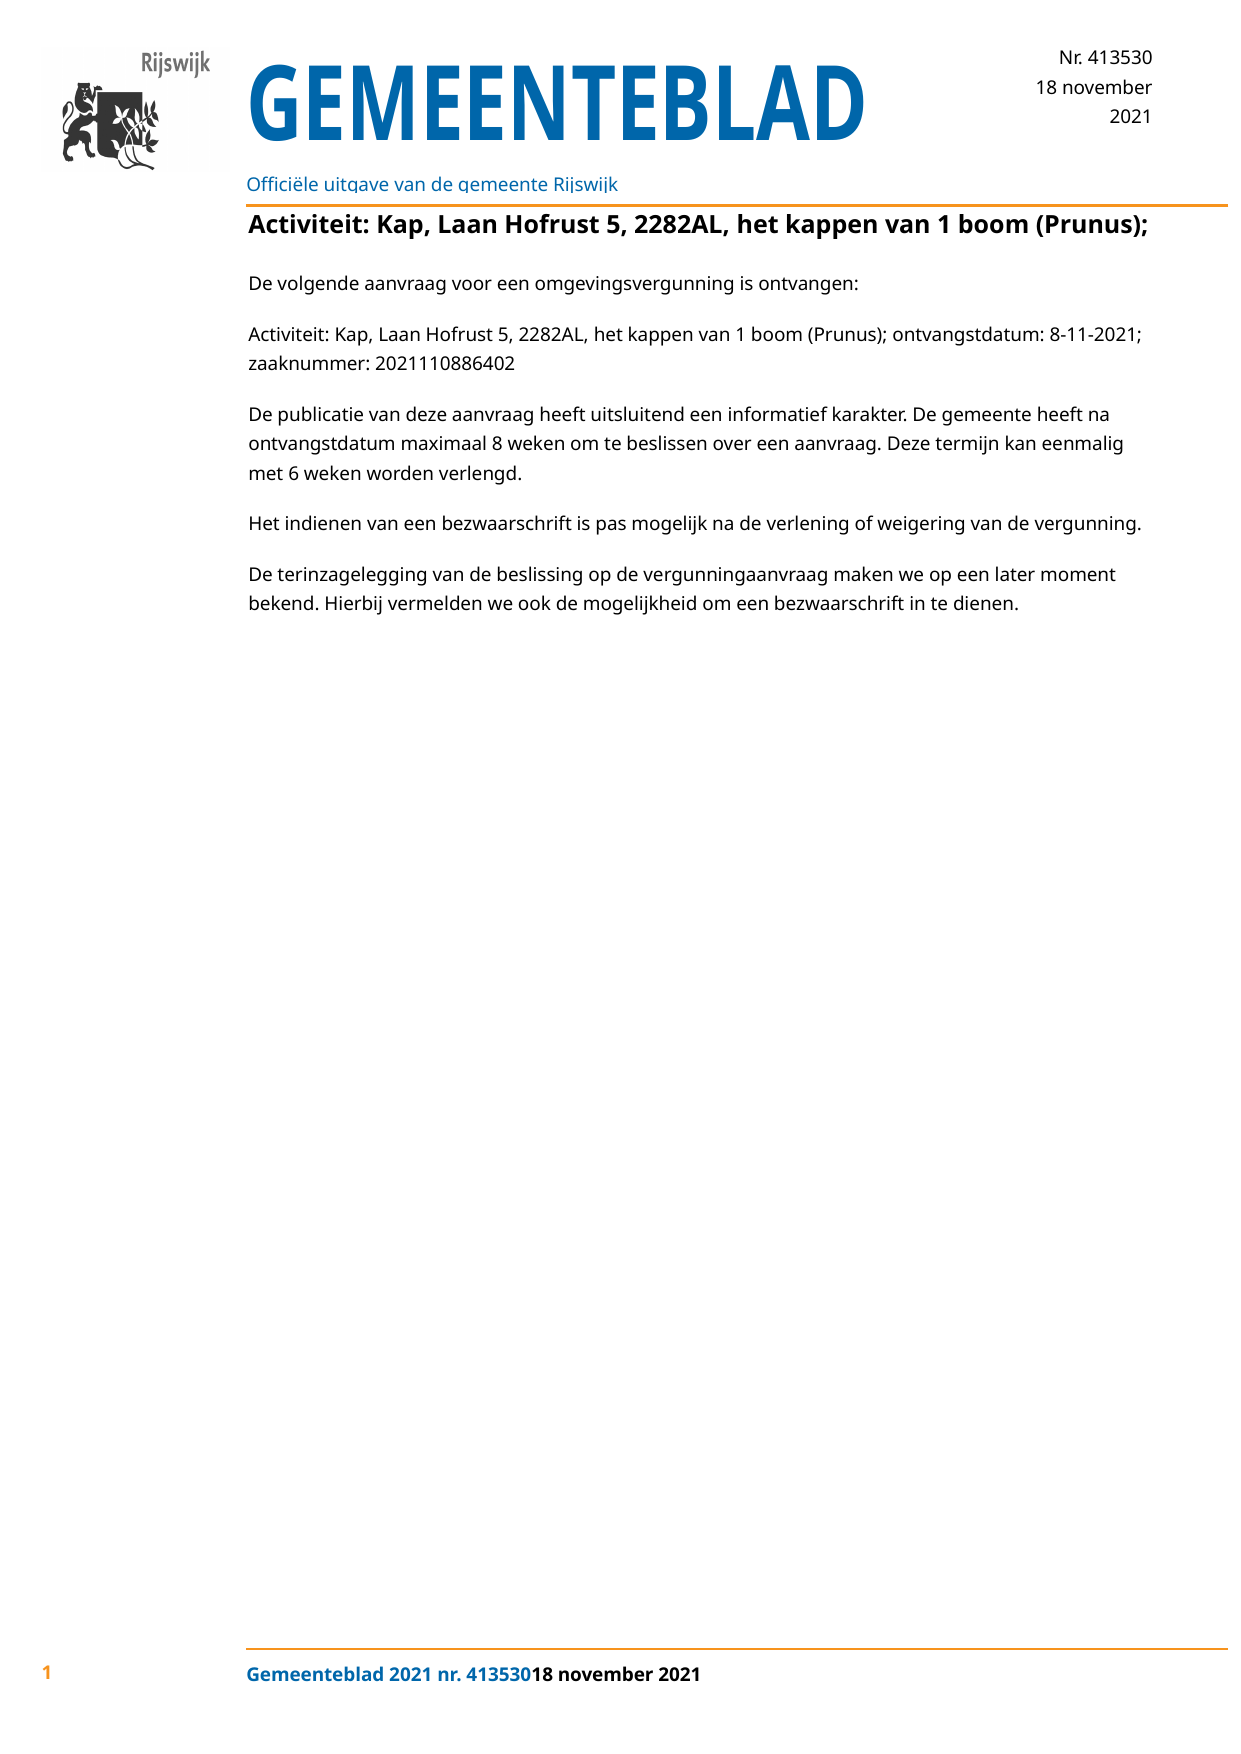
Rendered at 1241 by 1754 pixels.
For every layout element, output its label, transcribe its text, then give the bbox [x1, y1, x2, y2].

text Activiteit: Kap, Laan Hofrust 5, 2282AL, het kappen van 1 boom (Prunus); ontvangstdatum: 8-11-2021; zaaknummer: 2021110886402 [248, 321, 1152, 376]
picture [41, 47, 231, 172]
text De volgende aanvraag voor een omgevingsvergunning is ontvangen: [248, 270, 1152, 296]
text Activiteit: Kap, Laan Hofrust 5, 2282AL, het kappen van 1 boom (Prunus); [248, 207, 1152, 241]
text Het indienen van een bezwaarschrift is pas mogelijk na de verlening of weigering van de vergunning. [248, 510, 1152, 536]
text De publicatie van deze aanvraag heeft uitsluitend een informatief karakter. De gemeente heeft na ontvangstdatum maximaal 8 weken om te beslissen over een aanvraag. Deze termijn kan eenmalig met 6 weken worden verlengd. [248, 401, 1152, 486]
text De terinzagelegging van de beslissing op de vergunningaanvraag maken we op een later moment bekend. Hierbij vermelden we ook de mogelijkheid om een bezwaarschrift in te dienen. [248, 561, 1152, 616]
